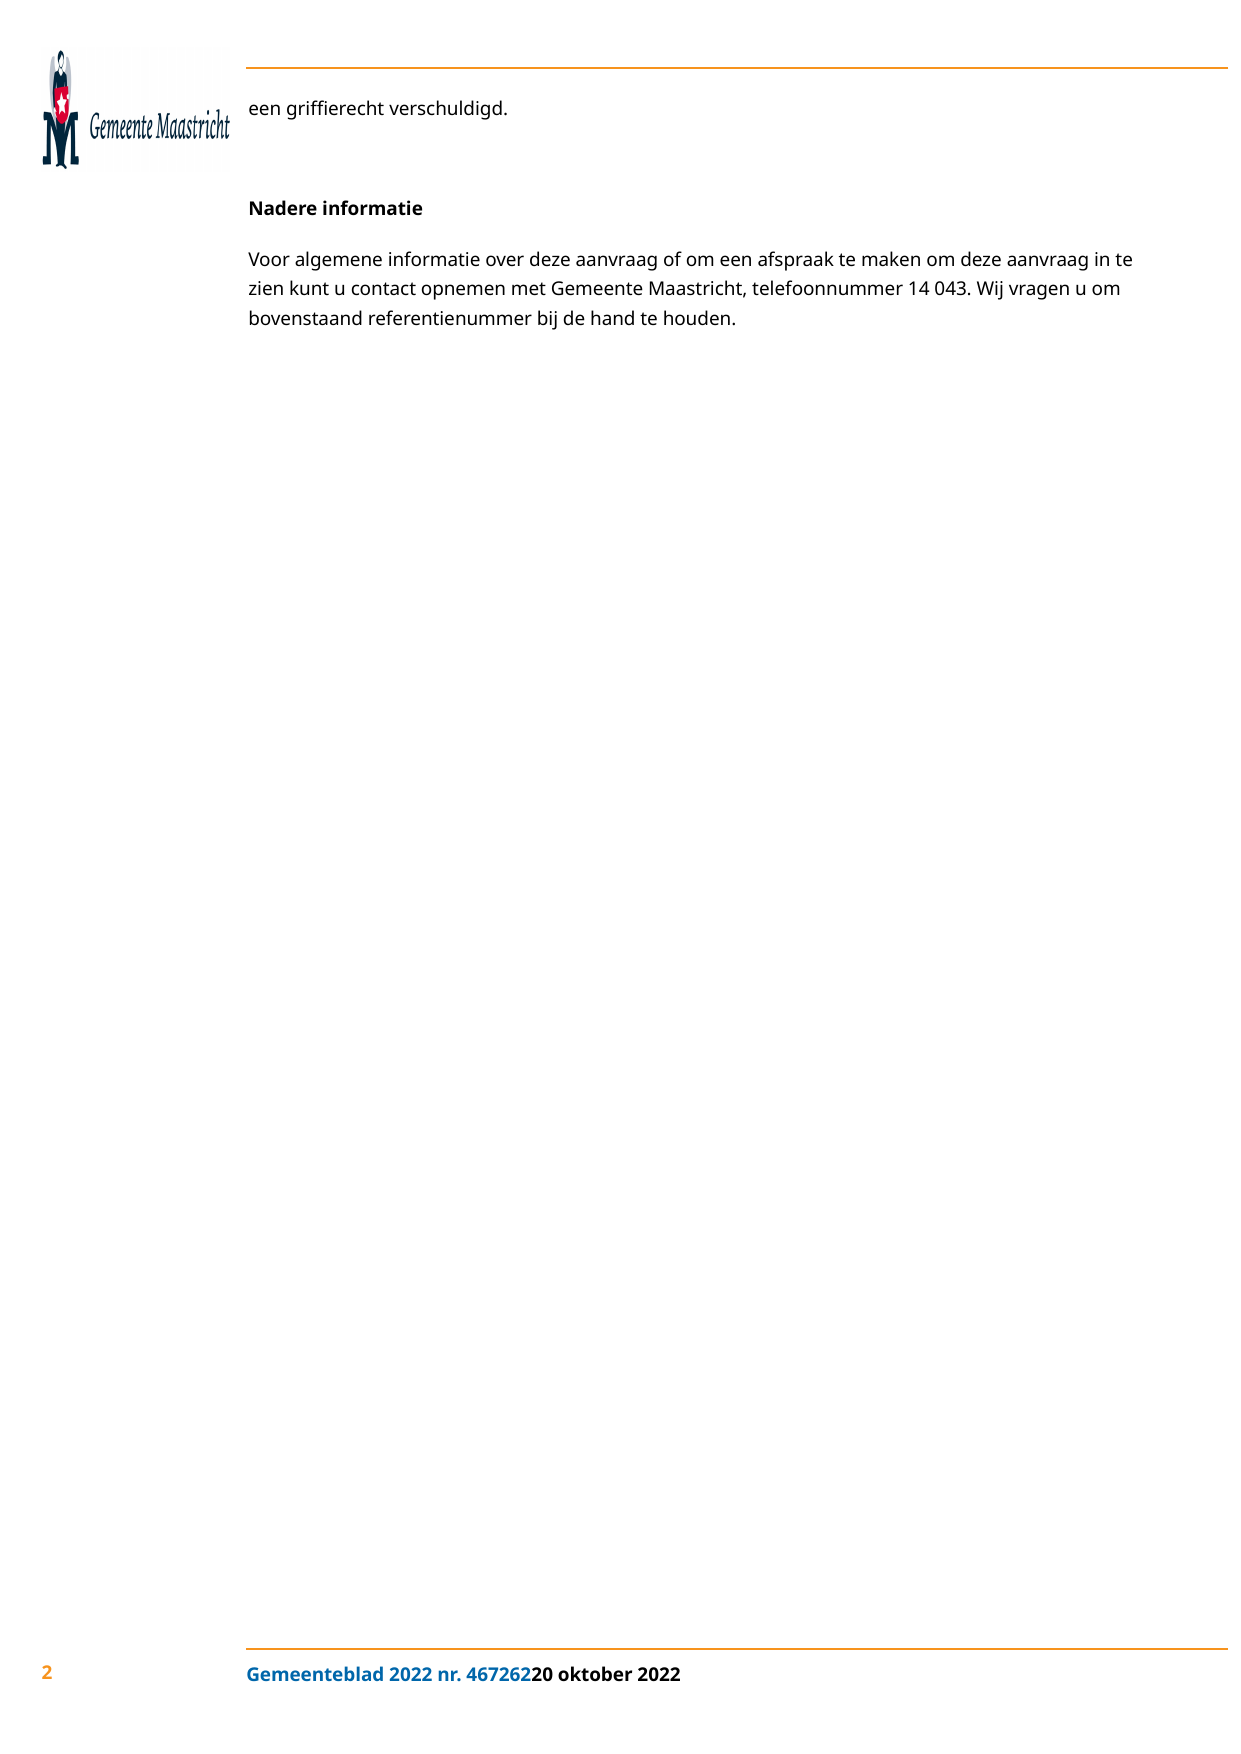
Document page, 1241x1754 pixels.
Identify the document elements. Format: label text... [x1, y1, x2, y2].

text Nadere informatie [248, 196, 1152, 221]
picture [41, 47, 231, 172]
text Voor algemene informatie over deze aanvraag of om een afspraak te maken om deze aanvraag in te zien kunt u contact opnemen met Gemeente Maastricht, telefoonnummer 14 043. Wij vragen u om bovenstaand referentienummer bij de hand te houden. [248, 246, 1152, 331]
text een griffierecht verschuldigd. [248, 95, 1152, 121]
